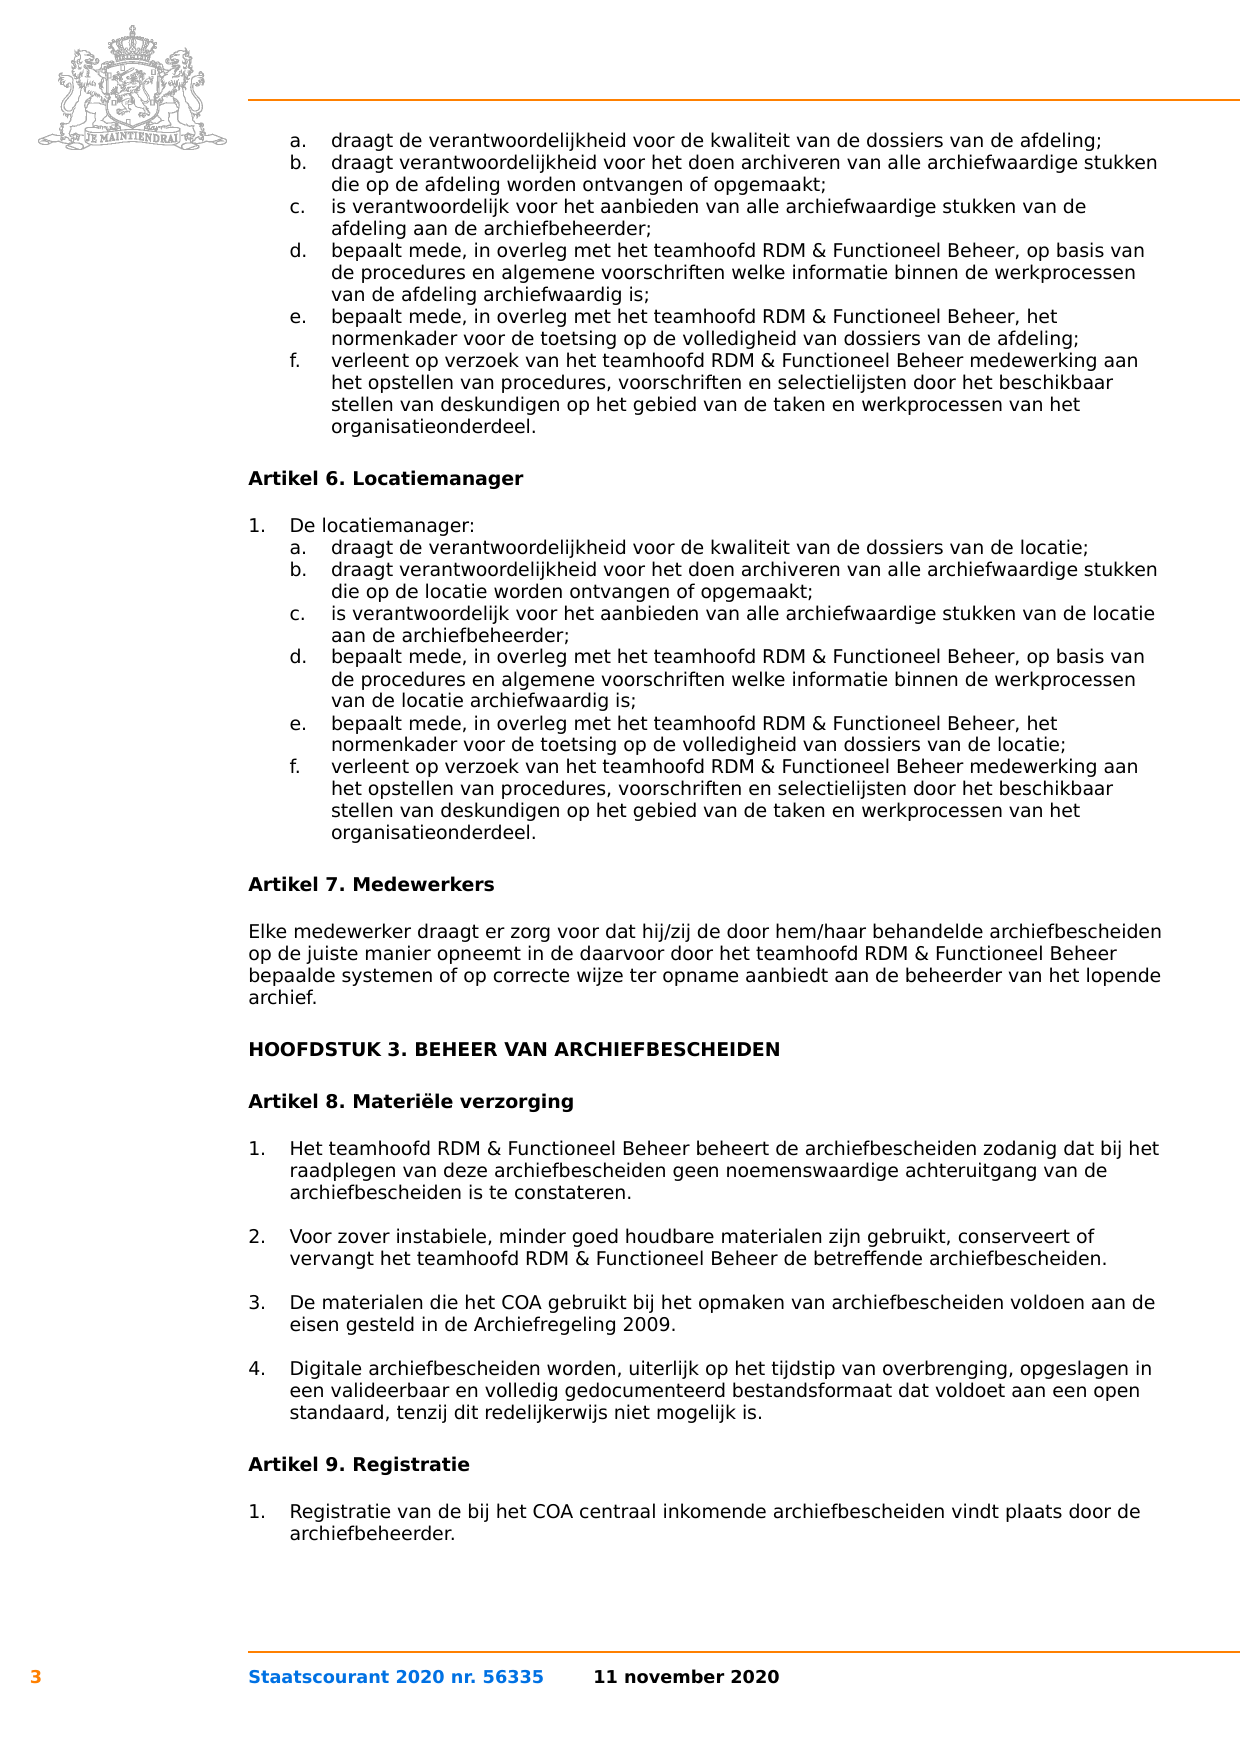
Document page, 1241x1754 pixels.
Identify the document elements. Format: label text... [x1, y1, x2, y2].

subtitle Artikel 6. Locatiemanager [248, 468, 1163, 489]
text f. verleent op verzoek van het teamhoofd RDM & Functioneel Beheer medewerking aan het opstellen van procedures, voorschriften en selectielijsten door het beschikbaar stellen van deskundigen op het gebied van de taken en werkprocessen van het organisatieonderdeel. [289, 756, 1163, 844]
text e. bepaalt mede, in overleg met het teamhoofd RDM & Functioneel Beheer, het normenkader voor de toetsing op de volledigheid van dossiers van de locatie; [289, 712, 1163, 756]
text 1. Het teamhoofd RDM & Functioneel Beheer beheert de archiefbescheiden zodanig dat bij het raadplegen van deze archiefbescheiden geen noemenswaardige achteruitgang van de archiefbescheiden is te constateren. [248, 1138, 1163, 1204]
text f. verleent op verzoek van het teamhoofd RDM & Functioneel Beheer medewerking aan het opstellen van procedures, voorschriften en selectielijsten door het beschikbaar stellen van deskundigen op het gebied van de taken en werkprocessen van het organisatieonderdeel. [289, 350, 1163, 438]
text a. draagt de verantwoordelijkheid voor de kwaliteit van de dossiers van de afdeling; [289, 130, 1163, 152]
text c. is verantwoordelijk voor het aanbieden van alle archiefwaardige stukken van de locatie aan de archiefbeheerder; [289, 602, 1163, 646]
text c. is verantwoordelijk voor het aanbieden van alle archiefwaardige stukken van de afdeling aan de archiefbeheerder; [289, 196, 1163, 240]
picture [38, 25, 227, 150]
text 4. Digitale archiefbescheiden worden, uiterlijk op het tijdstip van overbrenging, opgeslagen in een valideerbaar en volledig gedocumenteerd bestandsformaat dat voldoet aan een open standaard, tenzij dit redelijkerwijs niet mogelijk is. [248, 1358, 1163, 1423]
subtitle Artikel 9. Registratie [248, 1453, 1163, 1476]
text b. draagt verantwoordelijkheid voor het doen archiveren van alle archiefwaardige stukken die op de afdeling worden ontvangen of opgemaakt; [289, 152, 1163, 196]
text 2. Voor zover instabiele, minder goed houdbare materialen zijn gebruikt, conserveert of vervangt het teamhoofd RDM & Functioneel Beheer de betreffende archiefbescheiden. [248, 1226, 1163, 1270]
text d. bepaalt mede, in overleg met het teamhoofd RDM & Functioneel Beheer, op basis van de procedures en algemene voorschriften welke informatie binnen de werkprocessen van de locatie archiefwaardig is; [289, 646, 1163, 712]
text 3. De materialen die het COA gebruikt bij het opmaken van archiefbescheiden voldoen aan de eisen gesteld in de Archiefregeling 2009. [248, 1292, 1163, 1336]
text d. bepaalt mede, in overleg met het teamhoofd RDM & Functioneel Beheer, op basis van de procedures en algemene voorschriften welke informatie binnen de werkprocessen van de afdeling archiefwaardig is; [289, 240, 1163, 306]
subtitle Artikel 7. Medewerkers [248, 874, 1163, 896]
text 1. Registratie van de bij het COA centraal inkomende archiefbescheiden vindt plaats door de archiefbeheerder. [248, 1501, 1163, 1544]
subtitle HOOFDSTUK 3. BEHEER VAN ARCHIEFBESCHEIDEN [248, 1039, 1163, 1061]
text b. draagt verantwoordelijkheid voor het doen archiveren van alle archiefwaardige stukken die op de locatie worden ontvangen of opgemaakt; [289, 558, 1163, 602]
subtitle Artikel 8. Materiële verzorging [248, 1091, 1163, 1113]
text a. draagt de verantwoordelijkheid voor de kwaliteit van de dossiers van de locatie; [289, 537, 1163, 558]
text 1. De locatiemanager: [248, 514, 1163, 537]
text Elke medewerker draagt er zorg voor dat hij/zij de door hem/haar behandelde archiefbescheiden op de juiste manier opneemt in de daarvoor door het teamhoofd RDM & Functioneel Beheer bepaalde systemen of op correcte wijze ter opname aanbiedt aan de beheerder van het lopende archief. [248, 921, 1163, 1009]
text e. bepaalt mede, in overleg met het teamhoofd RDM & Functioneel Beheer, het normenkader voor de toetsing op de volledigheid van dossiers van de afdeling; [289, 306, 1163, 350]
